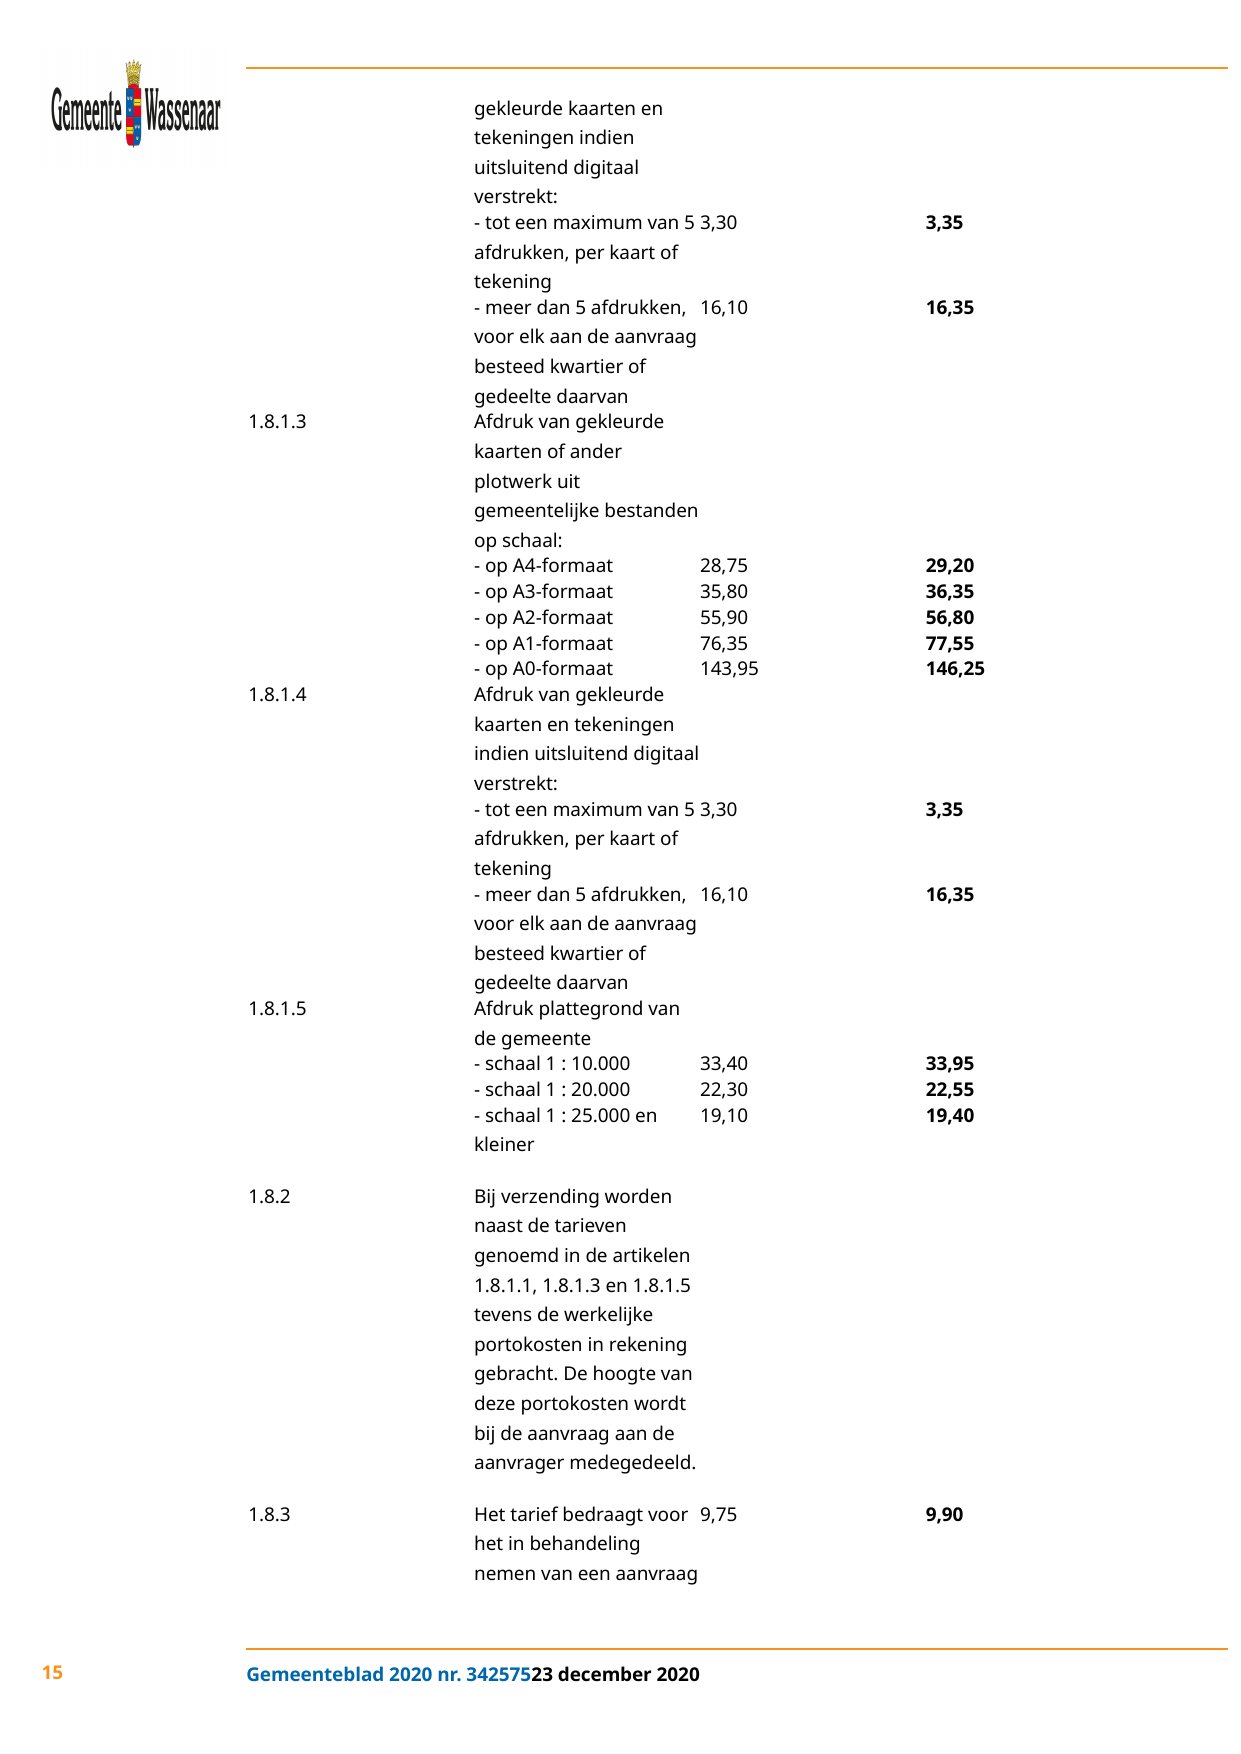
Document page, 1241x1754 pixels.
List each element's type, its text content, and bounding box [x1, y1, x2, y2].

picture [41, 47, 231, 172]
table_cell - meer dan 5 afdrukken, voor elk aan de aanvraag besteed kwartier of gedeelte daarvan [474, 881, 700, 995]
table_cell [474, 1475, 700, 1501]
table_cell [248, 294, 474, 409]
table_cell 22,30 [700, 1076, 926, 1102]
table_cell [926, 995, 1152, 1051]
table_cell 28,75 [700, 553, 926, 578]
table_cell [248, 630, 474, 656]
table_cell 16,35 [926, 881, 1152, 995]
table_cell 29,20 [926, 553, 1152, 578]
table_cell Het tarief bedraagt voor het in behandeling nemen van een aanvraag [474, 1501, 700, 1586]
table_cell 33,95 [926, 1051, 1152, 1076]
table_cell 3,35 [926, 209, 1152, 294]
table_cell 33,40 [700, 1051, 926, 1076]
table_cell [926, 681, 1152, 796]
table_cell [248, 553, 474, 578]
table_cell 77,55 [926, 630, 1152, 656]
table_cell [248, 209, 474, 294]
table_cell - schaal 1 : 10.000 [474, 1051, 700, 1076]
table_cell - schaal 1 : 25.000 en kleiner [474, 1102, 700, 1157]
table_cell 19,10 [700, 1102, 926, 1157]
table_cell [248, 1051, 474, 1076]
table_cell [700, 1157, 926, 1183]
table_cell [700, 995, 926, 1051]
table_cell [248, 656, 474, 681]
table_cell 55,90 [700, 604, 926, 630]
table_cell [248, 1102, 474, 1157]
table_cell [926, 1183, 1152, 1475]
table_cell Bij verzending worden naast de tarieven genoemd in de artikelen 1.8.1.1, 1.8.1.3 en 1.8.1.5 tevens de werkelijke portokosten in rekening gebracht. De hoogte van deze portokosten wordt bij de aanvraag aan de aanvrager medegedeeld. [474, 1183, 700, 1475]
table_cell [700, 1475, 926, 1501]
table_cell - meer dan 5 afdrukken, voor elk aan de aanvraag besteed kwartier of gedeelte daarvan [474, 294, 700, 409]
table_cell 9,75 [700, 1501, 926, 1586]
table_cell - op A2-formaat [474, 604, 700, 630]
table_cell [248, 579, 474, 604]
table_cell Afdruk van gekleurde kaarten of ander plotwerk uit gemeentelijke bestanden op schaal: [474, 409, 700, 553]
table_cell 143,95 [700, 656, 926, 681]
table_cell 1.8.1.5 [248, 995, 474, 1051]
table_cell [700, 409, 926, 553]
table_cell - op A4-formaat [474, 553, 700, 578]
table_cell [248, 95, 474, 209]
table_cell - op A1-formaat [474, 630, 700, 656]
table_cell [700, 1183, 926, 1475]
table_cell 1.8.2 [248, 1183, 474, 1475]
table_cell [248, 604, 474, 630]
table_cell [926, 1475, 1152, 1501]
table_cell - tot een maximum van 5 afdrukken, per kaart of tekening [474, 796, 700, 881]
table_cell [248, 1475, 474, 1501]
table_cell 16,10 [700, 294, 926, 409]
table_cell 16,10 [700, 881, 926, 995]
table_cell [700, 681, 926, 796]
table_cell 35,80 [700, 579, 926, 604]
table_cell 19,40 [926, 1102, 1152, 1157]
table_cell 3,30 [700, 796, 926, 881]
table_cell - op A0-formaat [474, 656, 700, 681]
table_cell Afdruk plattegrond van de gemeente [474, 995, 700, 1051]
table_cell - tot een maximum van 5 afdrukken, per kaart of tekening [474, 209, 700, 294]
table_cell [248, 796, 474, 881]
table_cell - op A3-formaat [474, 579, 700, 604]
table_cell [926, 409, 1152, 553]
table_cell 9,90 [926, 1501, 1152, 1586]
table_cell 76,35 [700, 630, 926, 656]
table_cell 1.8.1.3 [248, 409, 474, 553]
table_cell [248, 1157, 474, 1183]
table_cell [248, 881, 474, 995]
table_cell 3,35 [926, 796, 1152, 881]
table_cell 16,35 [926, 294, 1152, 409]
table_cell 1.8.1.4 [248, 681, 474, 796]
table_cell [248, 1076, 474, 1102]
table_cell 36,35 [926, 579, 1152, 604]
table_cell Afdruk van gekleurde kaarten en tekeningen indien uitsluitend digitaal verstrekt: [474, 681, 700, 796]
table_cell [926, 1157, 1152, 1183]
table_cell 1.8.3 [248, 1501, 474, 1586]
table_cell 146,25 [926, 656, 1152, 681]
table_cell 22,55 [926, 1076, 1152, 1102]
table_cell 56,80 [926, 604, 1152, 630]
table_cell [474, 1157, 700, 1183]
table_cell 3,30 [700, 209, 926, 294]
table_cell [926, 95, 1152, 209]
table_cell gekleurde kaarten en tekeningen indien uitsluitend digitaal verstrekt: [474, 95, 700, 209]
table_cell [700, 95, 926, 209]
table_cell - schaal 1 : 20.000 [474, 1076, 700, 1102]
